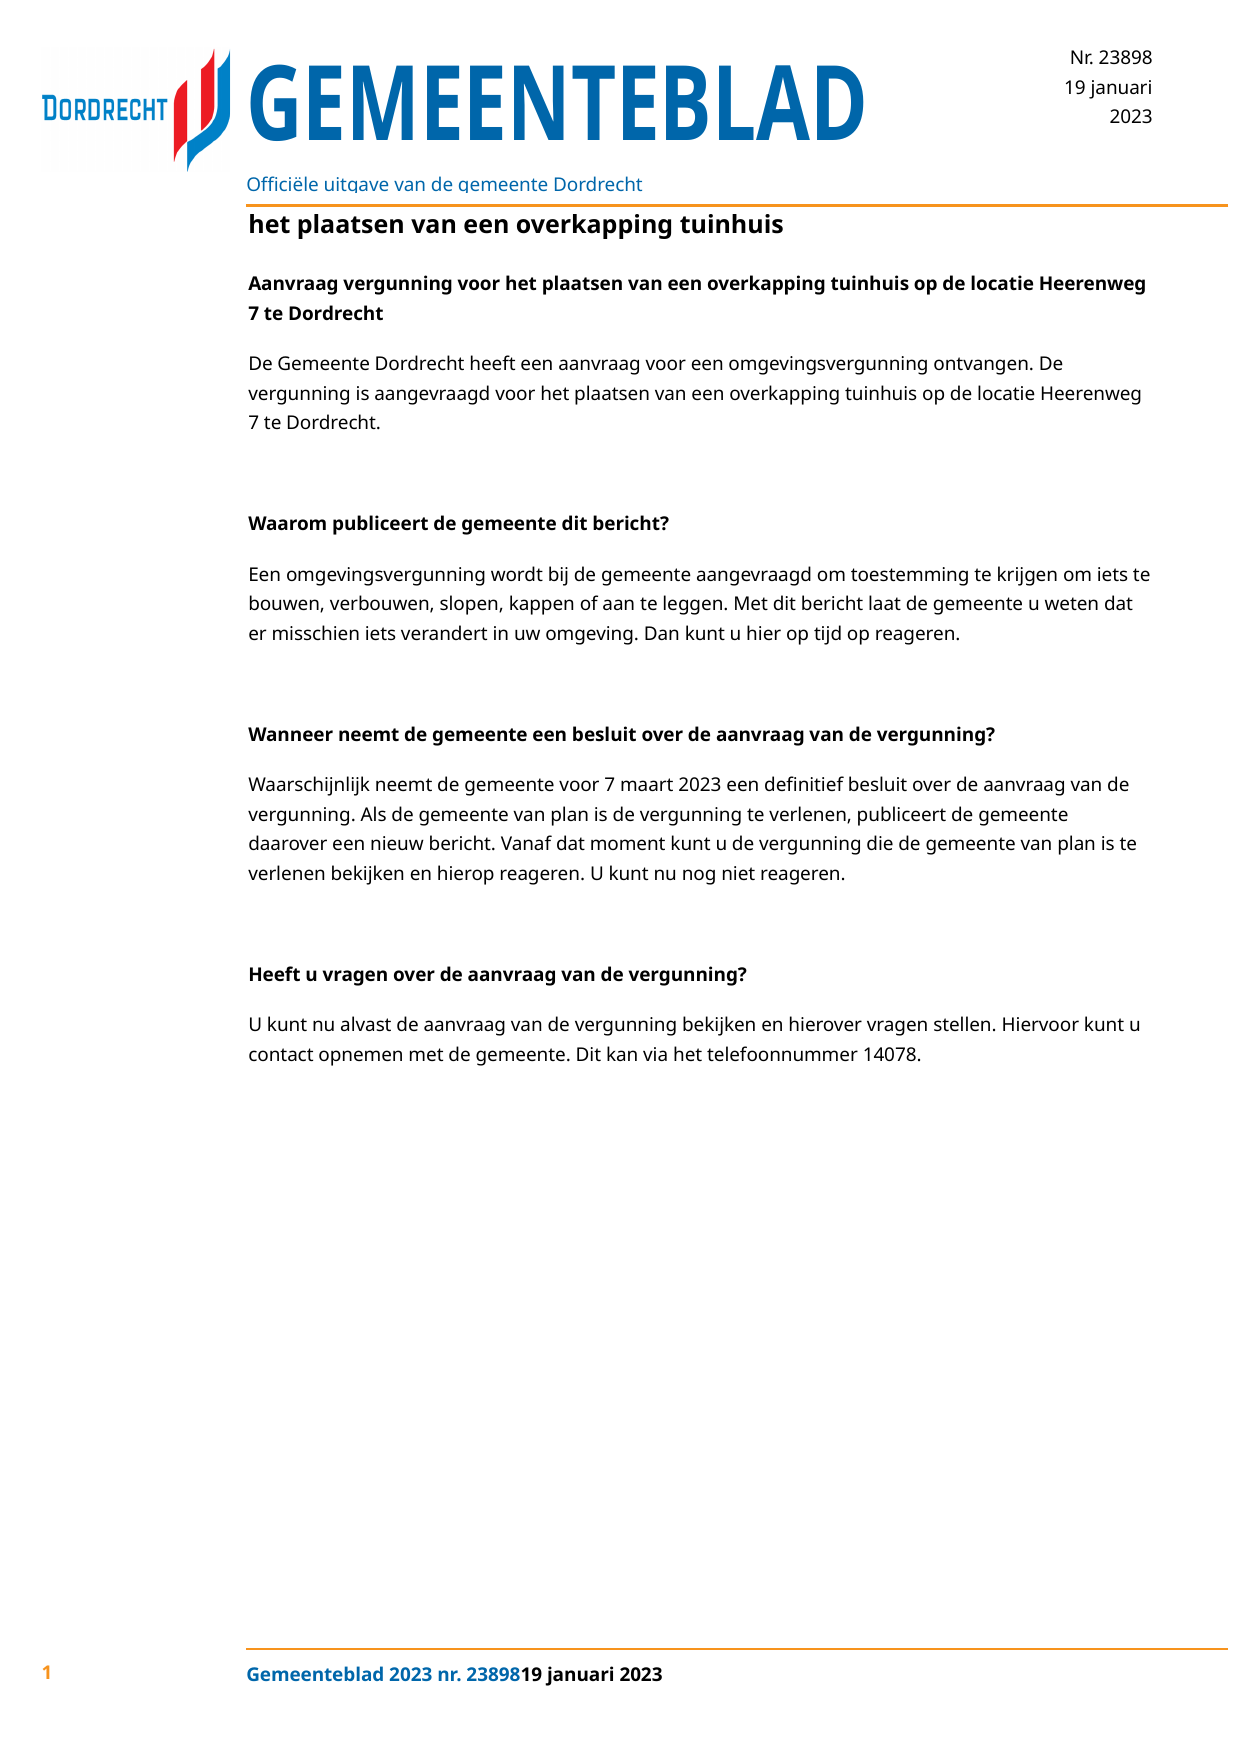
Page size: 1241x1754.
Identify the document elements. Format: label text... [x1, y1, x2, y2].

text Een omgevingsvergunning wordt bij de gemeente aangevraagd om toestemming te krijgen om iets te bouwen, verbouwen, slopen, kappen of aan te leggen. Met dit bericht laat de gemeente u weten dat er misschien iets verandert in uw omgeving. Dan kunt u hier op tijd op reageren. [248, 561, 1152, 646]
text Heeft u vragen over de aanvraag van de vergunning? [248, 961, 1152, 986]
picture [41, 47, 231, 172]
text Wanneer neemt de gemeente een besluit over de aanvraag van de vergunning? [248, 721, 1152, 746]
text U kunt nu alvast de aanvraag van de vergunning bekijken en hierover vragen stellen. Hiervoor kunt u contact opnemen met de gemeente. Dit kan via het telefoonnummer 14078. [248, 1011, 1152, 1066]
text het plaatsen van een overkapping tuinhuis [248, 207, 1152, 241]
text Waarschijnlijk neemt de gemeente voor 7 maart 2023 een definitief besluit over de aanvraag van de vergunning. Als de gemeente van plan is de vergunning te verlenen, publiceert de gemeente daarover een nieuw bericht. Vanaf dat moment kunt u de vergunning die de gemeente van plan is te verlenen bekijken en hierop reageren. U kunt nu nog niet reageren. [248, 771, 1152, 886]
text De Gemeente Dordrecht heeft een aanvraag voor een omgevingsvergunning ontvangen. De vergunning is aangevraagd voor het plaatsen van een overkapping tuinhuis op de locatie Heerenweg 7 te Dordrecht. [248, 350, 1152, 435]
text Waarom publiceert de gemeente dit bericht? [248, 510, 1152, 536]
text Aanvraag vergunning voor het plaatsen van een overkapping tuinhuis op de locatie Heerenweg 7 te Dordrecht [248, 270, 1152, 326]
